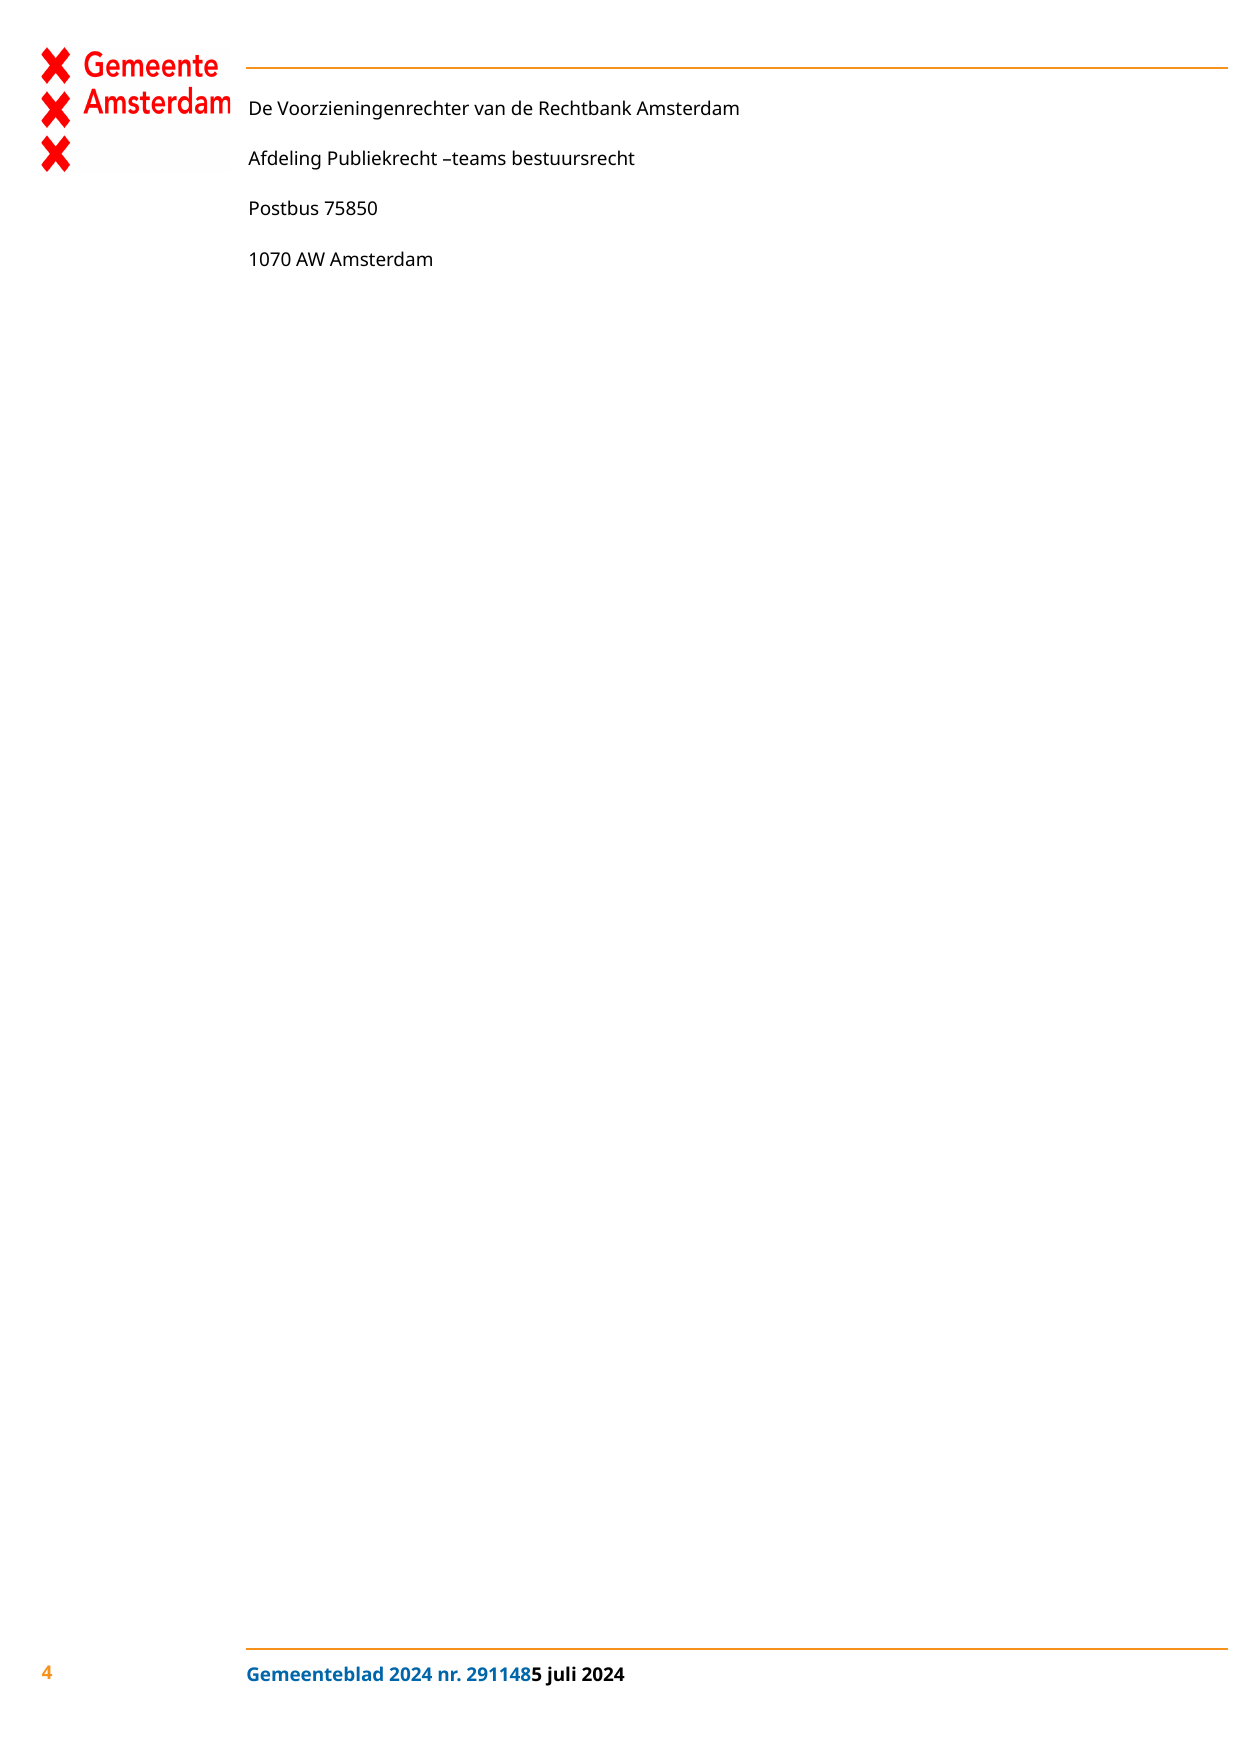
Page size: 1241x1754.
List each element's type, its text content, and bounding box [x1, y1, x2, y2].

text Afdeling Publiekrecht –teams bestuursrecht [248, 145, 1152, 171]
text 1070 AW Amsterdam [248, 246, 1152, 272]
text Postbus 75850 [248, 196, 1152, 221]
picture [41, 47, 231, 172]
text De Voorzieningenrechter van de Rechtbank Amsterdam [248, 95, 1152, 121]
